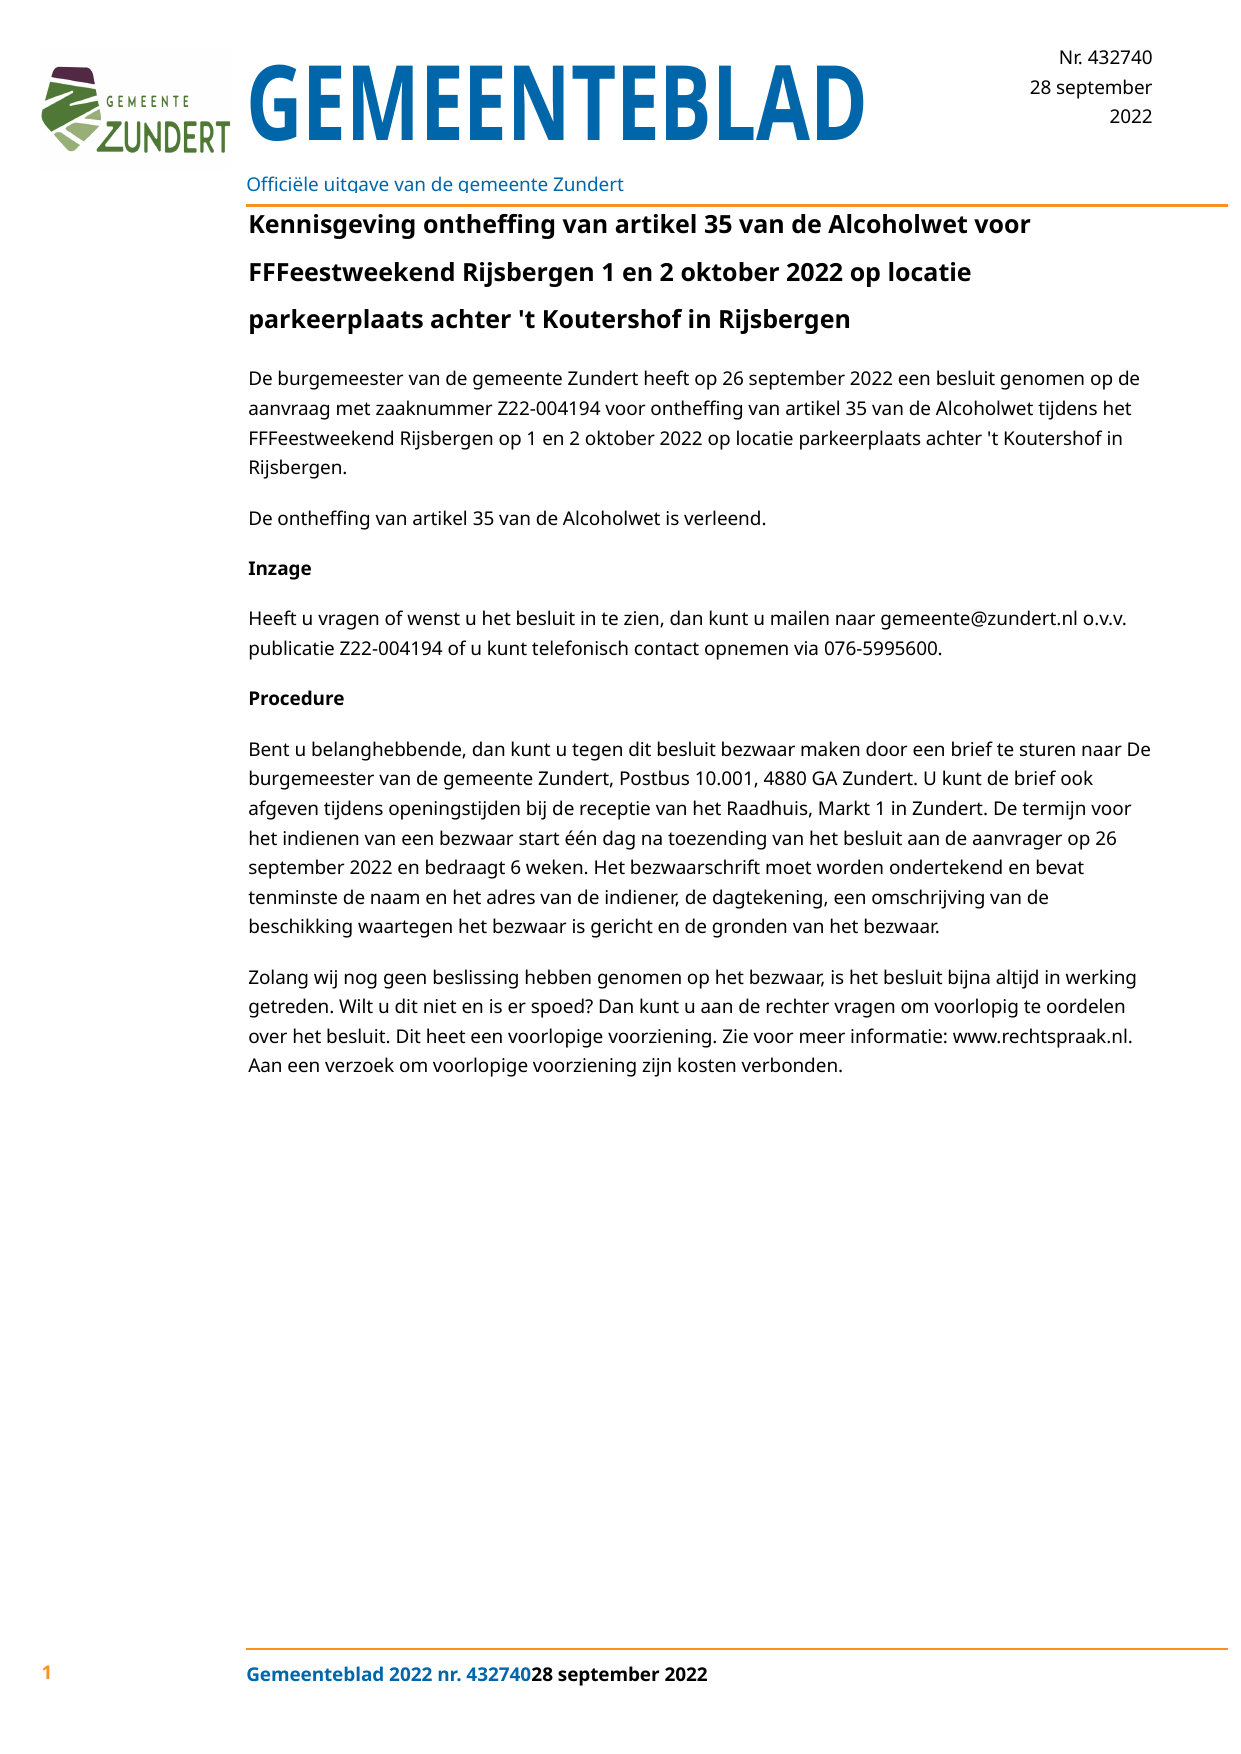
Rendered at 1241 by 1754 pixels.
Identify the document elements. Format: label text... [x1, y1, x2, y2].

text Bent u belanghebbende, dan kunt u tegen dit besluit bezwaar maken door een brief te sturen naar De burgemeester van de gemeente Zundert, Postbus 10.001, 4880 GA Zundert. U kunt de brief ook afgeven tijdens openingstijden bij de receptie van het Raadhuis, Markt 1 in Zundert. De termijn voor het indienen van een bezwaar start één dag na toezending van het besluit aan de aanvrager op 26 september 2022 en bedraagt 6 weken. Het bezwaarschrift moet worden ondertekend en bevat tenminste de naam en het adres van de indiener, de dagtekening, een omschrijving van de beschikking waartegen het bezwaar is gericht en de gronden van het bezwaar. [248, 736, 1152, 939]
text Procedure [248, 686, 1152, 711]
text Heeft u vragen of wenst u het besluit in te zien, dan kunt u mailen naar gemeente@zundert.nl o.v.v. publicatie Z22-004194 of u kunt telefonisch contact opnemen via 076-5995600. [248, 606, 1152, 661]
text Inzage [248, 555, 1152, 581]
text Kennisgeving ontheffing van artikel 35 van de Alcoholwet voor FFFeestweekend Rijsbergen 1 en 2 oktober 2022 op locatie parkeerplaats achter 't Koutershof in Rijsbergen [248, 207, 1152, 336]
picture [41, 47, 231, 172]
text De burgemeester van de gemeente Zundert heeft op 26 september 2022 een besluit genomen op de aanvraag met zaaknummer Z22-004194 voor ontheffing van artikel 35 van de Alcoholwet tijdens het FFFeestweekend Rijsbergen op 1 en 2 oktober 2022 op locatie parkeerplaats achter 't Koutershof in Rijsbergen. [248, 366, 1152, 480]
text De ontheffing van artikel 35 van de Alcoholwet is verleend. [248, 505, 1152, 530]
text Zolang wij nog geen beslissing hebben genomen op het bezwaar, is het besluit bijna altijd in werking getreden. Wilt u dit niet en is er spoed? Dan kunt u aan de rechter vragen om voorlopig te oordelen over het besluit. Dit heet een voorlopige voorziening. Zie voor meer informatie: www.rechtspraak.nl. Aan een verzoek om voorlopige voorziening zijn kosten verbonden. [248, 964, 1152, 1078]
